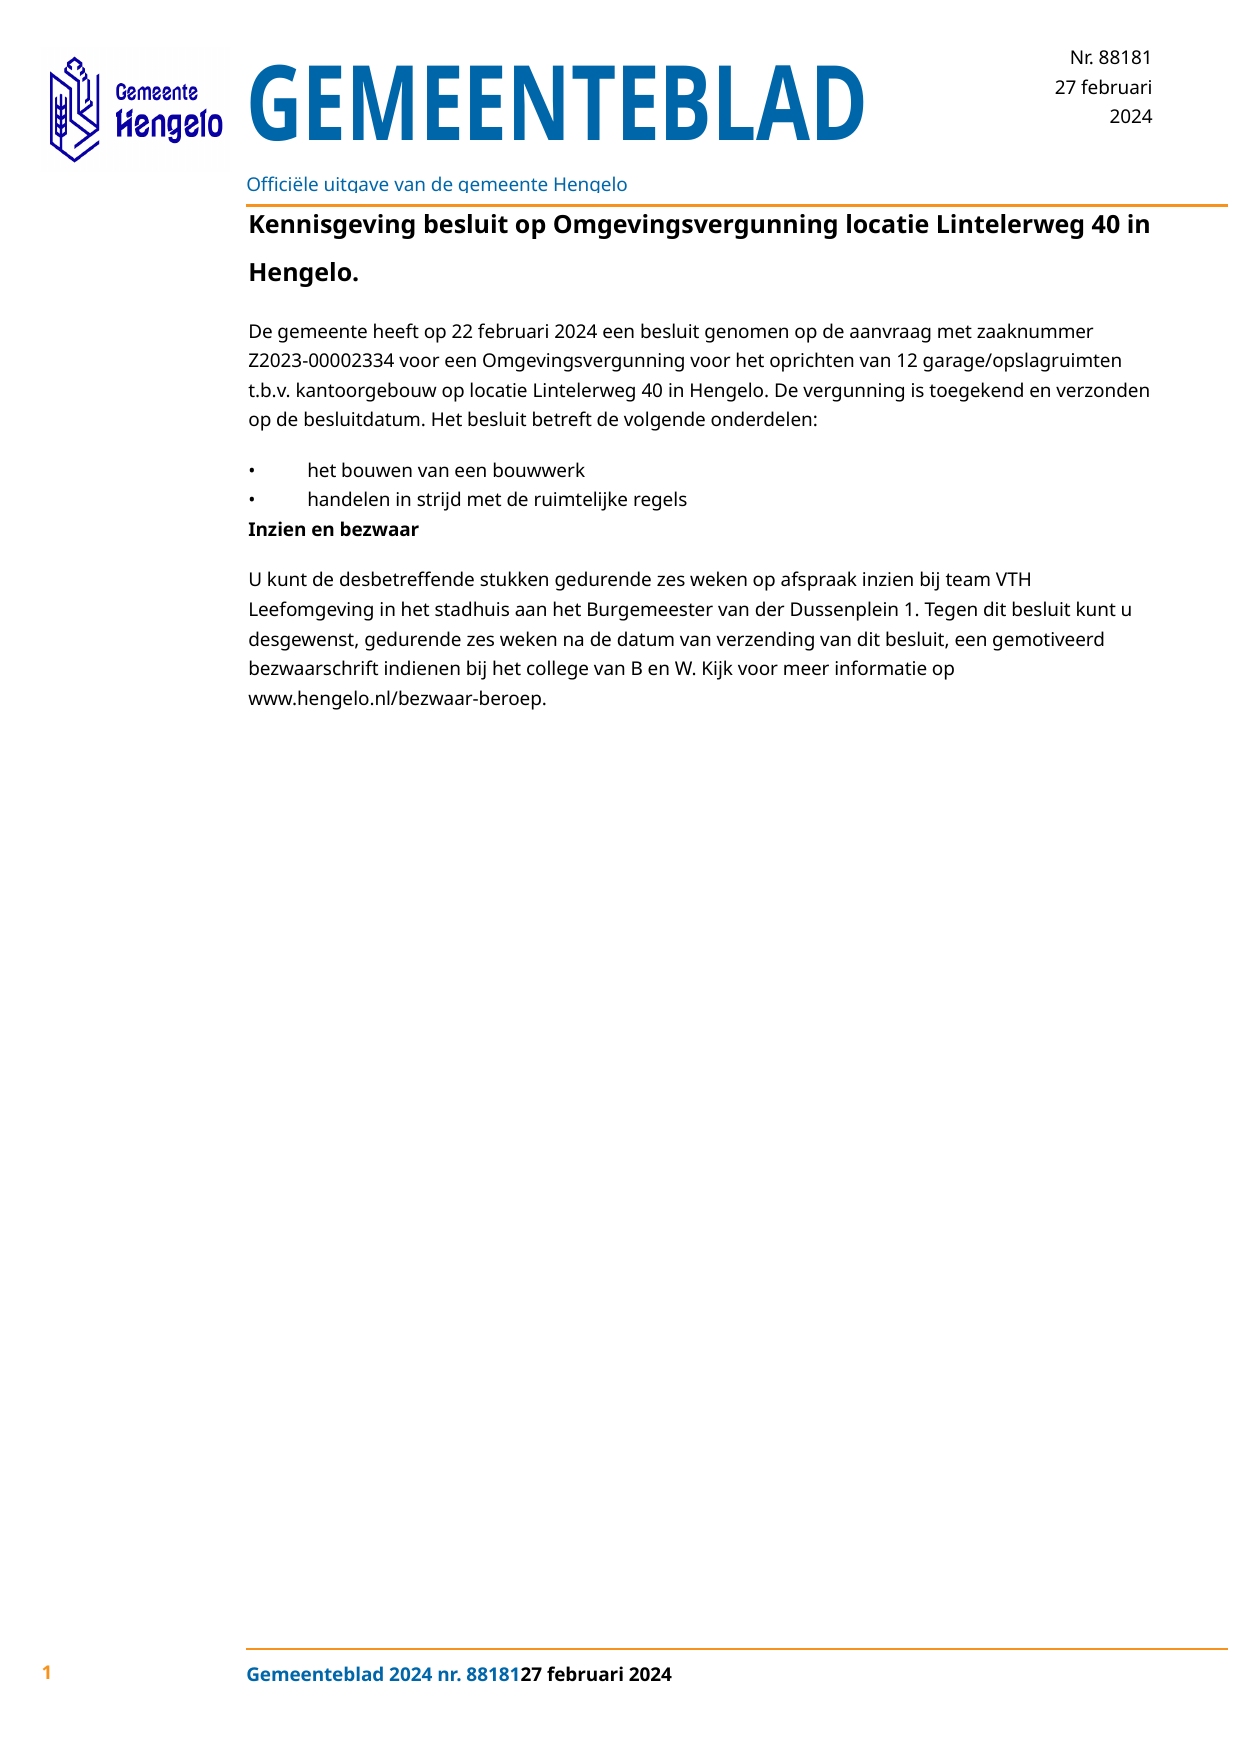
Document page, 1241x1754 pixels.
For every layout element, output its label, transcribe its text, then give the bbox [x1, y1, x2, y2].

text Inzien en bezwaar [248, 516, 1152, 542]
text Kennisgeving besluit op Omgevingsvergunning locatie Lintelerweg 40 in Hengelo. [248, 207, 1152, 288]
picture [41, 47, 231, 172]
text De gemeente heeft op 22 februari 2024 een besluit genomen op de aanvraag met zaaknummer Z2023-00002334 voor een Omgevingsvergunning voor het oprichten van 12 garage/opslagruimten t.b.v. kantoorgebouw op locatie Lintelerweg 40 in Hengelo. De vergunning is toegekend en verzonden op de besluitdatum. Het besluit betreft de volgende onderdelen: [248, 318, 1152, 432]
text U kunt de desbetreffende stukken gedurende zes weken op afspraak inzien bij team VTH Leefomgeving in het stadhuis aan het Burgemeester van der Dussenplein 1. Tegen dit besluit kunt u desgewenst, gedurende zes weken na de datum van verzending van dit besluit, een gemotiveerd bezwaarschrift indienen bij het college van B en W. Kijk voor meer informatie op www.hengelo.nl/bezwaar-beroep. [248, 567, 1152, 711]
list handelen in strijd met de ruimtelijke regels [248, 487, 1152, 512]
list het bouwen van een bouwwerk [248, 457, 1152, 483]
